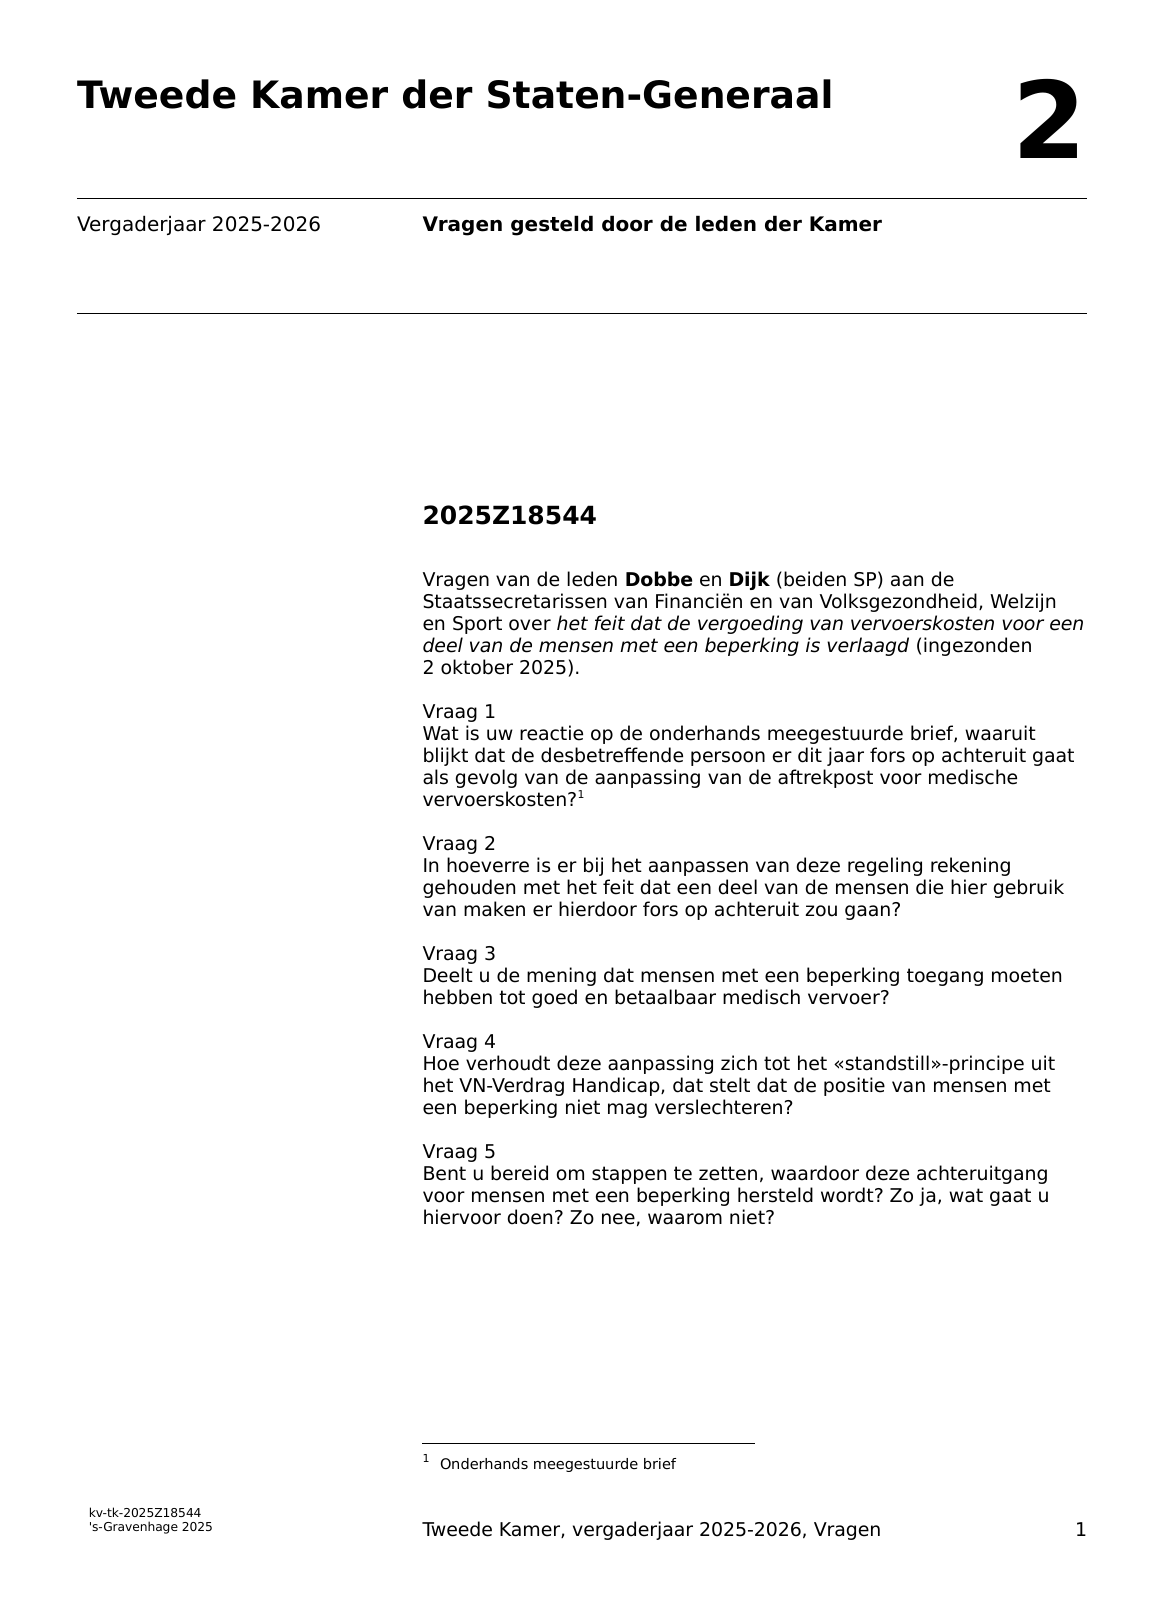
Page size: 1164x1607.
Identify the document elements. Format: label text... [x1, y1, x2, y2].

text In hoeverre is er bij het aanpassen van deze regeling rekening gehouden met het feit dat een deel van de mensen die hier gebruik van maken er hierdoor fors op achteruit zou gaan? [422, 855, 1087, 921]
text Deelt u de mening dat mensen met een beperking toegang moeten hebben tot goed en betaalbaar medisch vervoer? [422, 965, 1087, 1009]
table_header 2 [886, 59, 1087, 198]
text Bent u bereid om stappen te zetten, waardoor deze achteruitgang voor mensen met een beperking hersteld wordt? Zo ja, wat gaat u hiervoor doen? Zo nee, waarom niet? [422, 1163, 1087, 1229]
text 2025Z18544 [422, 501, 1087, 531]
text Hoe verhoudt deze aanpassing zich tot het «standstill»-principe uit het VN-Verdrag Handicap, dat stelt dat de positie van mensen met een beperking niet mag verslechteren? [422, 1053, 1087, 1119]
table_cell Vragen gesteld door de leden der Kamer [422, 199, 1087, 313]
table_header Tweede Kamer der Staten-Generaal [77, 59, 886, 198]
text Vraag 3 [422, 943, 1087, 965]
text Vraag 4 [422, 1031, 1087, 1053]
text 's-Gravenhage 2025 [88, 1520, 323, 1534]
text kv-tk-2025Z18544 [88, 1506, 323, 1520]
text Wat is uw reactie op de onderhands meegestuurde brief, waaruit blijkt dat de desbetreffende persoon er dit jaar fors op achteruit gaat als gevolg van de aanpassing van de aftrekpost voor medische vervoerskosten? [422, 723, 1087, 811]
text Vraag 1 [422, 701, 1087, 723]
text Vragen van de leden Dobbe en Dijk (beiden SP) aan de Staatssecretarissen van Financiën en van Volksgezondheid, Welzijn en Sport over het feit dat de vergoeding van vervoerskosten voor een deel van de mensen met een beperking is verlaagd (ingezonden 2 oktober 2025). [422, 569, 1087, 679]
text Onderhands meegestuurde brief [422, 1452, 1087, 1474]
table_cell Vergaderjaar 2025-2026 [77, 199, 422, 313]
text Vraag 5 [422, 1141, 1087, 1163]
text Vraag 2 [422, 833, 1087, 855]
